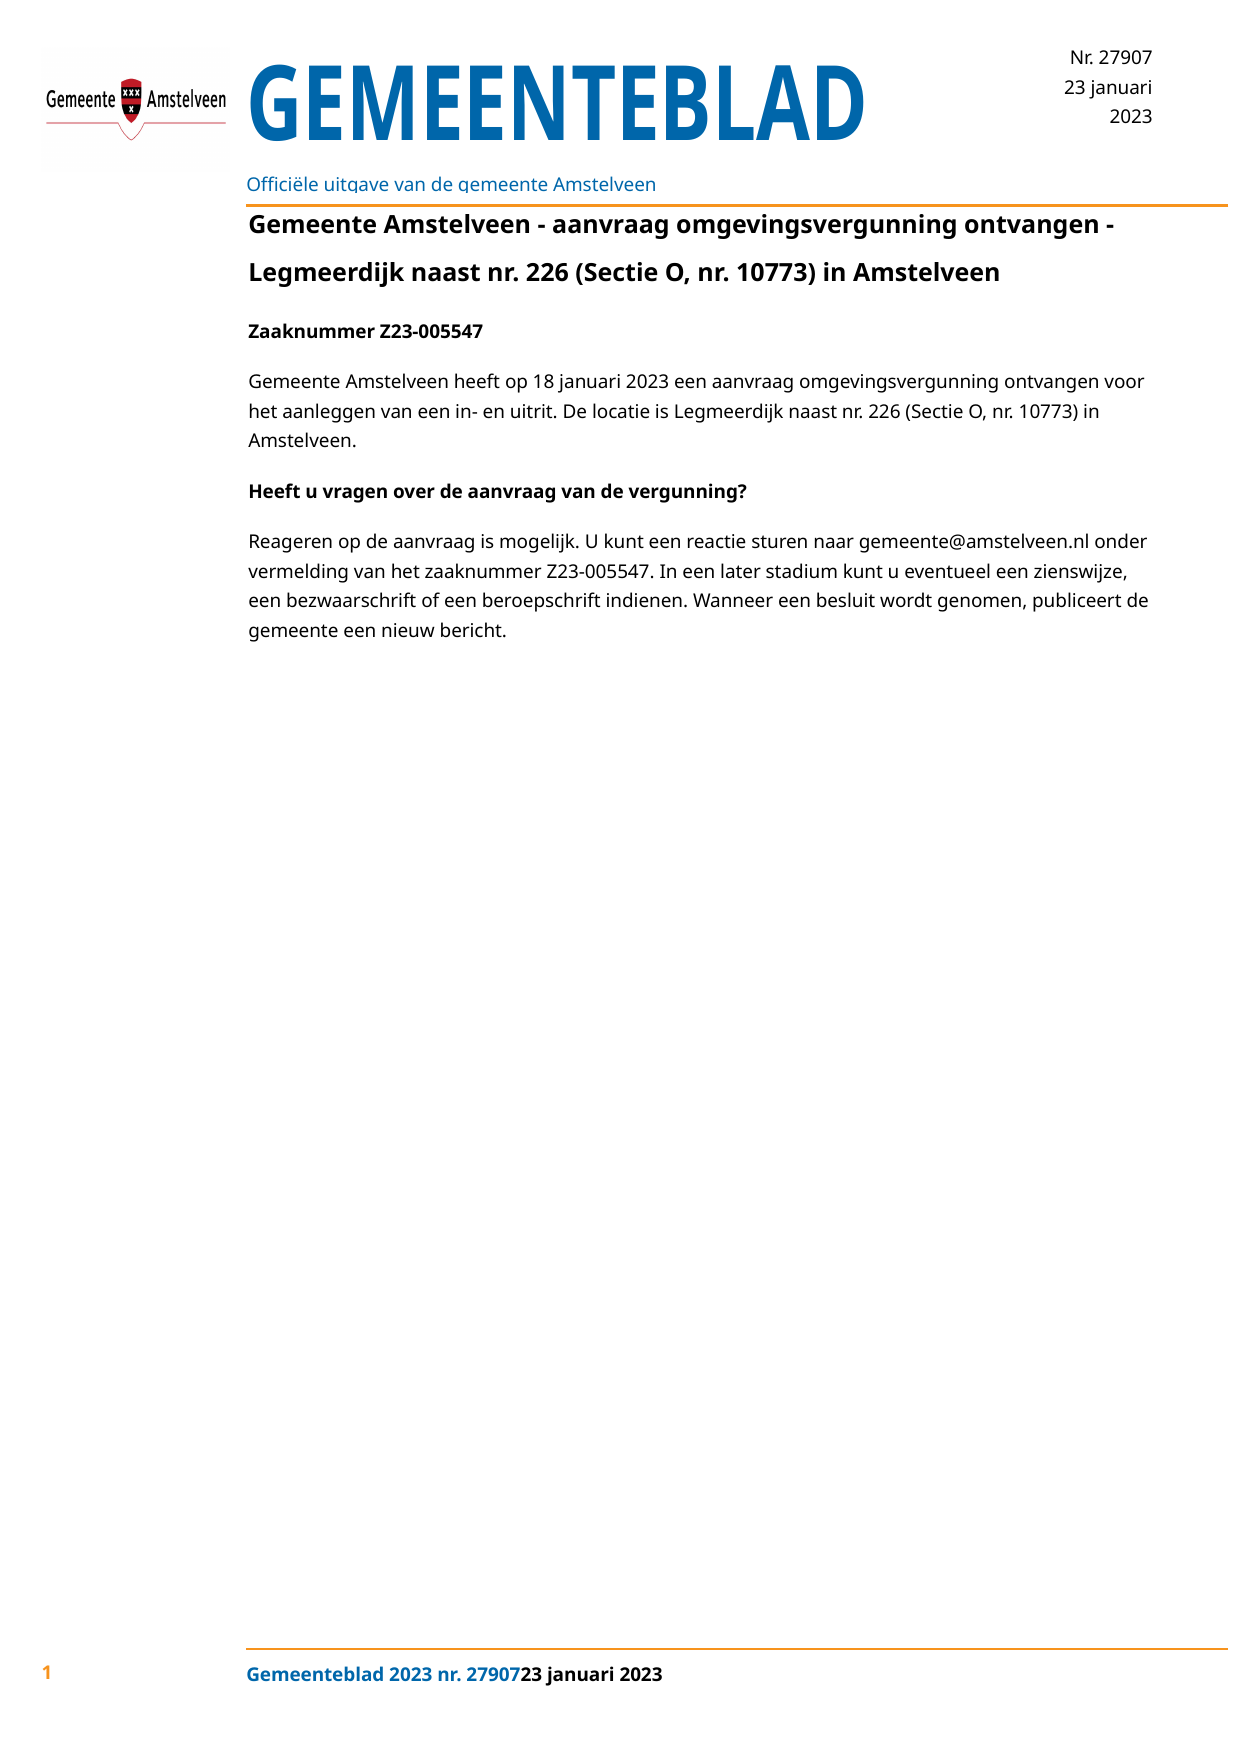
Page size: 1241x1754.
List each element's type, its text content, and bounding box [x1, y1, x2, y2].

text Heeft u vragen over de aanvraag van de vergunning? [248, 478, 1152, 504]
text Reageren op de aanvraag is mogelijk. U kunt een reactie sturen naar gemeente@amstelveen.nl onder vermelding van het zaaknummer Z23-005547. In een later stadium kunt u eventueel een zienswijze, een bezwaarschrift of een beroepschrift indienen. Wanneer een besluit wordt genomen, publiceert de gemeente een nieuw bericht. [248, 528, 1152, 643]
text Gemeente Amstelveen - aanvraag omgevingsvergunning ontvangen - Legmeerdijk naast nr. 226 (Sectie O, nr. 10773) in Amstelveen [248, 207, 1152, 288]
text Zaaknummer Z23-005547 [248, 318, 1152, 344]
picture [41, 47, 231, 172]
text Gemeente Amstelveen heeft op 18 januari 2023 een aanvraag omgevingsvergunning ontvangen voor het aanleggen van een in- en uitrit. De locatie is Legmeerdijk naast nr. 226 (Sectie O, nr. 10773) in Amstelveen. [248, 368, 1152, 453]
